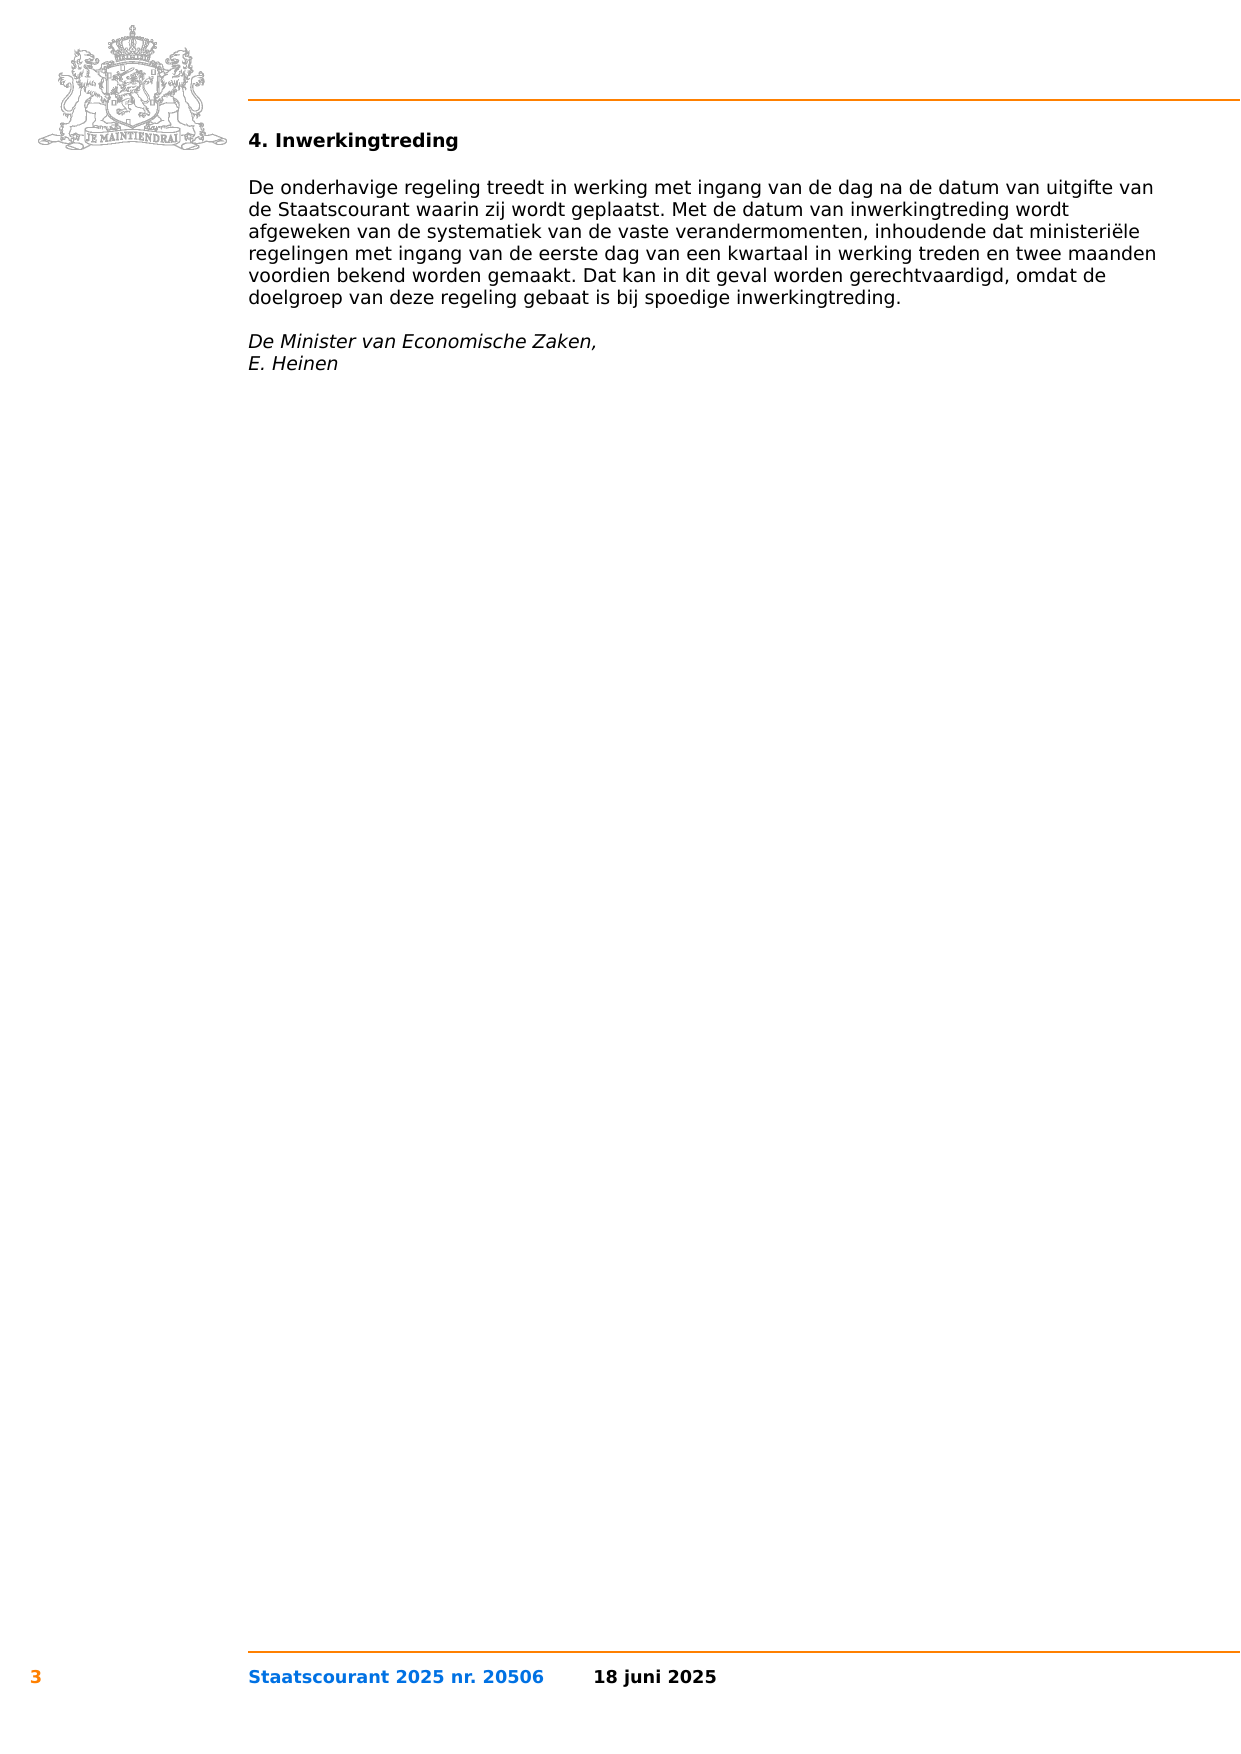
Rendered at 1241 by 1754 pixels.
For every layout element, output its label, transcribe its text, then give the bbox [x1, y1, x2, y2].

text De Minister van Economische Zaken, E. Heinen [248, 331, 1163, 374]
text De onderhavige regeling treedt in werking met ingang van de dag na de datum van uitgifte van de Staatscourant waarin zij wordt geplaatst. Met de datum van inwerkingtreding wordt afgeweken van de systematiek van de vaste verandermomenten, inhoudende dat ministeriële regelingen met ingang van de eerste dag van een kwartaal in werking treden en twee maanden voordien bekend worden gemaakt. Dat kan in dit geval worden gerechtvaardigd, omdat de doelgroep van deze regeling gebaat is bij spoedige inwerkingtreding. [248, 177, 1163, 309]
subtitle 4. Inwerkingtreding [248, 130, 1163, 152]
picture [38, 25, 227, 150]
